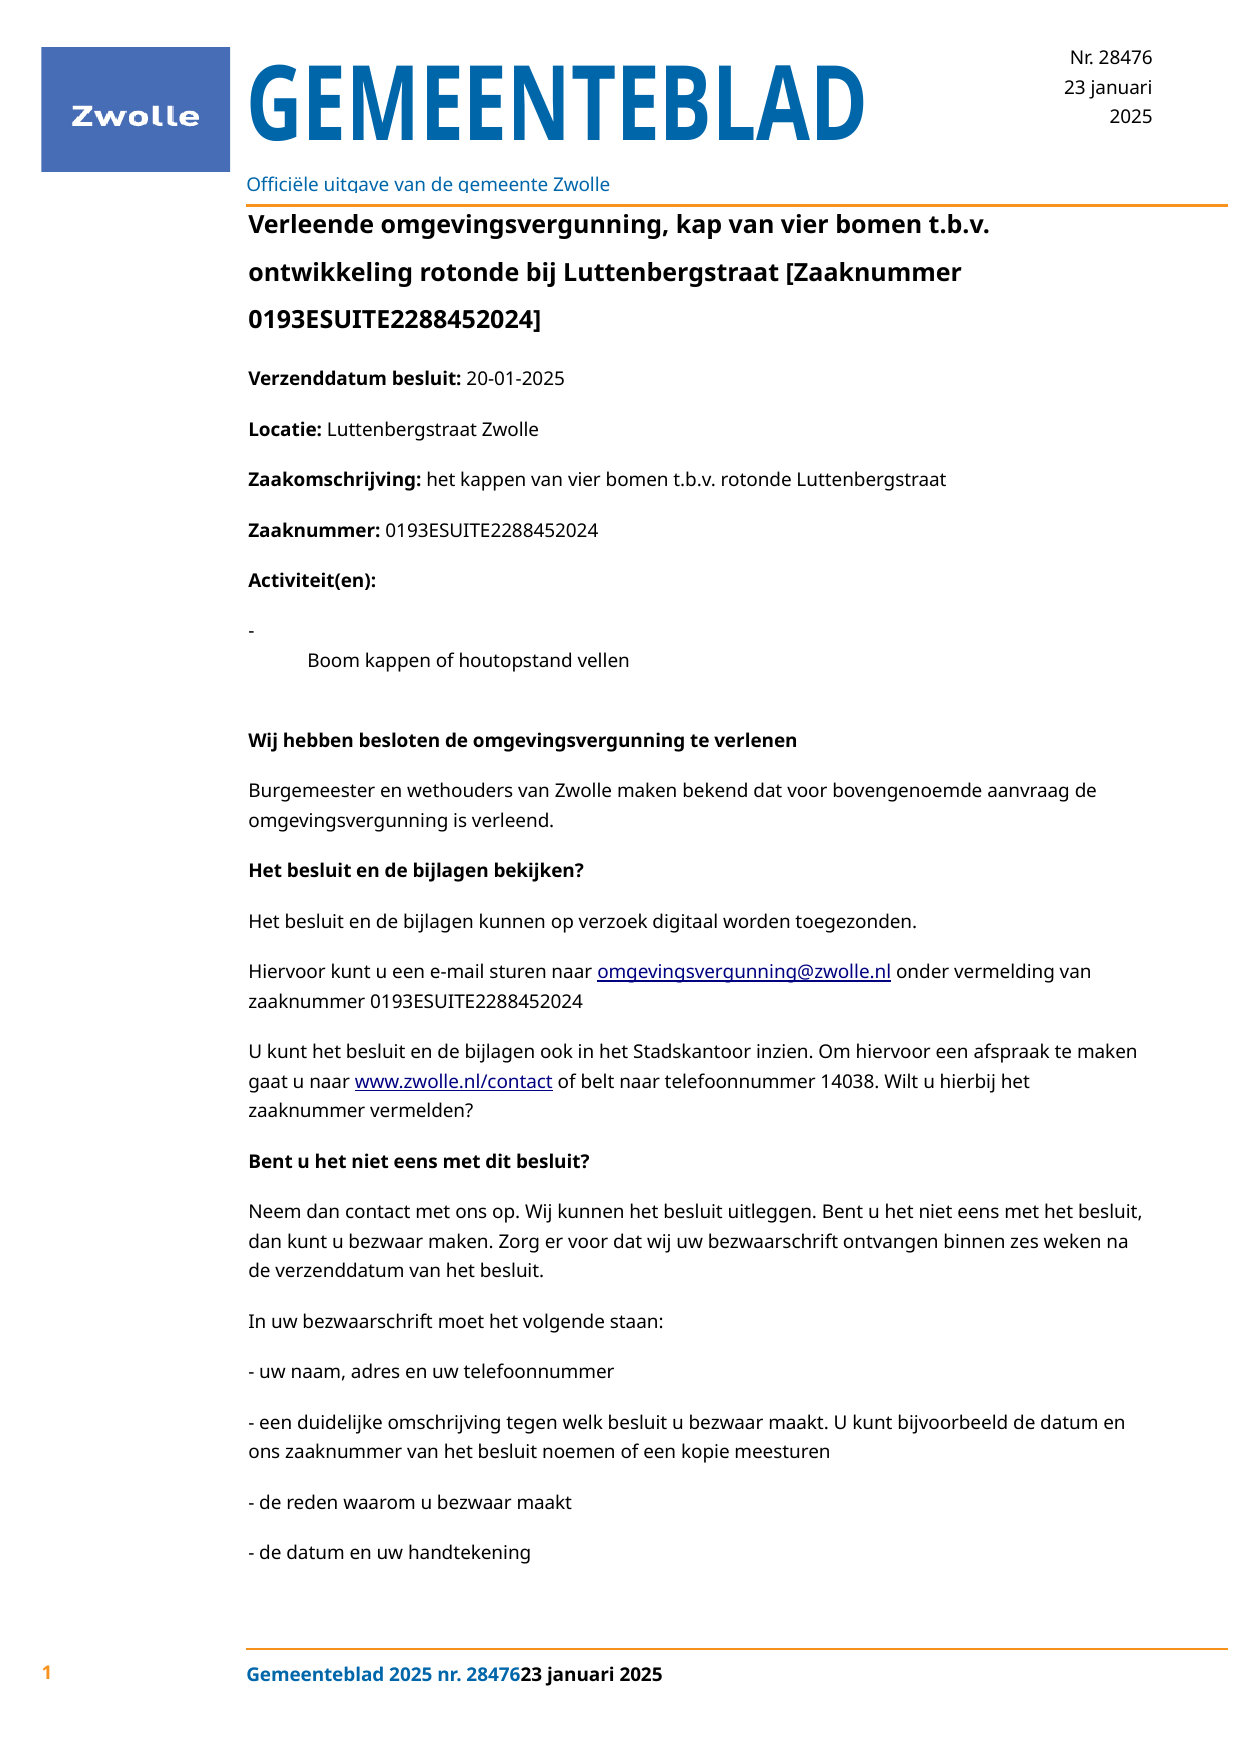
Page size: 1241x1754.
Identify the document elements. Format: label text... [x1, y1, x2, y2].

text U kunt het besluit en de bijlagen ook in het Stadskantoor inzien. Om hiervoor een afspraak te maken gaat u naar www.zwolle.nl/contact of belt naar telefoonnummer 14038. Wilt u hierbij het zaaknummer vermelden? [248, 1038, 1152, 1123]
text Verzenddatum besluit: 20-01-2025 [248, 366, 1152, 391]
text Burgemeester en wethouders van Zwolle maken bekend dat voor bovengenoemde aanvraag de omgevingsvergunning is verleend. [248, 778, 1152, 833]
text - de reden waarom u bezwaar maakt [248, 1489, 1152, 1514]
text Locatie: Luttenbergstraat Zwolle [248, 416, 1152, 442]
picture [41, 47, 231, 172]
text Wij hebben besloten de omgevingsvergunning te verlenen [248, 727, 1152, 753]
text - de datum en uw handtekening [248, 1539, 1152, 1565]
text Activiteit(en): [248, 567, 1152, 593]
text - een duidelijke omschrijving tegen welk besluit u bezwaar maakt. U kunt bijvoorbeeld de datum en ons zaaknummer van het besluit noemen of een kopie meesturen [248, 1409, 1152, 1464]
text Het besluit en de bijlagen kunnen op verzoek digitaal worden toegezonden. [248, 908, 1152, 934]
text Neem dan contact met ons op. Wij kunnen het besluit uitleggen. Bent u het niet eens met het besluit, dan kunt u bezwaar maken. Zorg er voor dat wij uw bezwaarschrift ontvangen binnen zes weken na de verzenddatum van het besluit. [248, 1198, 1152, 1283]
text Hiervoor kunt u een e-mail sturen naar omgevingsvergunning@zwolle.nl onder vermelding van zaaknummer 0193ESUITE2288452024 [248, 958, 1152, 1014]
text Het besluit en de bijlagen bekijken? [248, 858, 1152, 883]
text In uw bezwaarschrift moet het volgende staan: [248, 1308, 1152, 1334]
text Zaaknummer: 0193ESUITE2288452024 [248, 517, 1152, 542]
text Verleende omgevingsvergunning, kap van vier bomen t.b.v. ontwikkeling rotonde bij Luttenbergstraat [Zaaknummer 0193ESUITE2288452024] [248, 207, 1152, 336]
text Bent u het niet eens met dit besluit? [248, 1148, 1152, 1174]
text Zaakomschrijving: het kappen van vier bomen t.b.v. rotonde Luttenbergstraat [248, 466, 1152, 492]
list Boom kappen of houtopstand vellen [248, 647, 1152, 673]
text - uw naam, adres en uw telefoonnummer [248, 1358, 1152, 1384]
